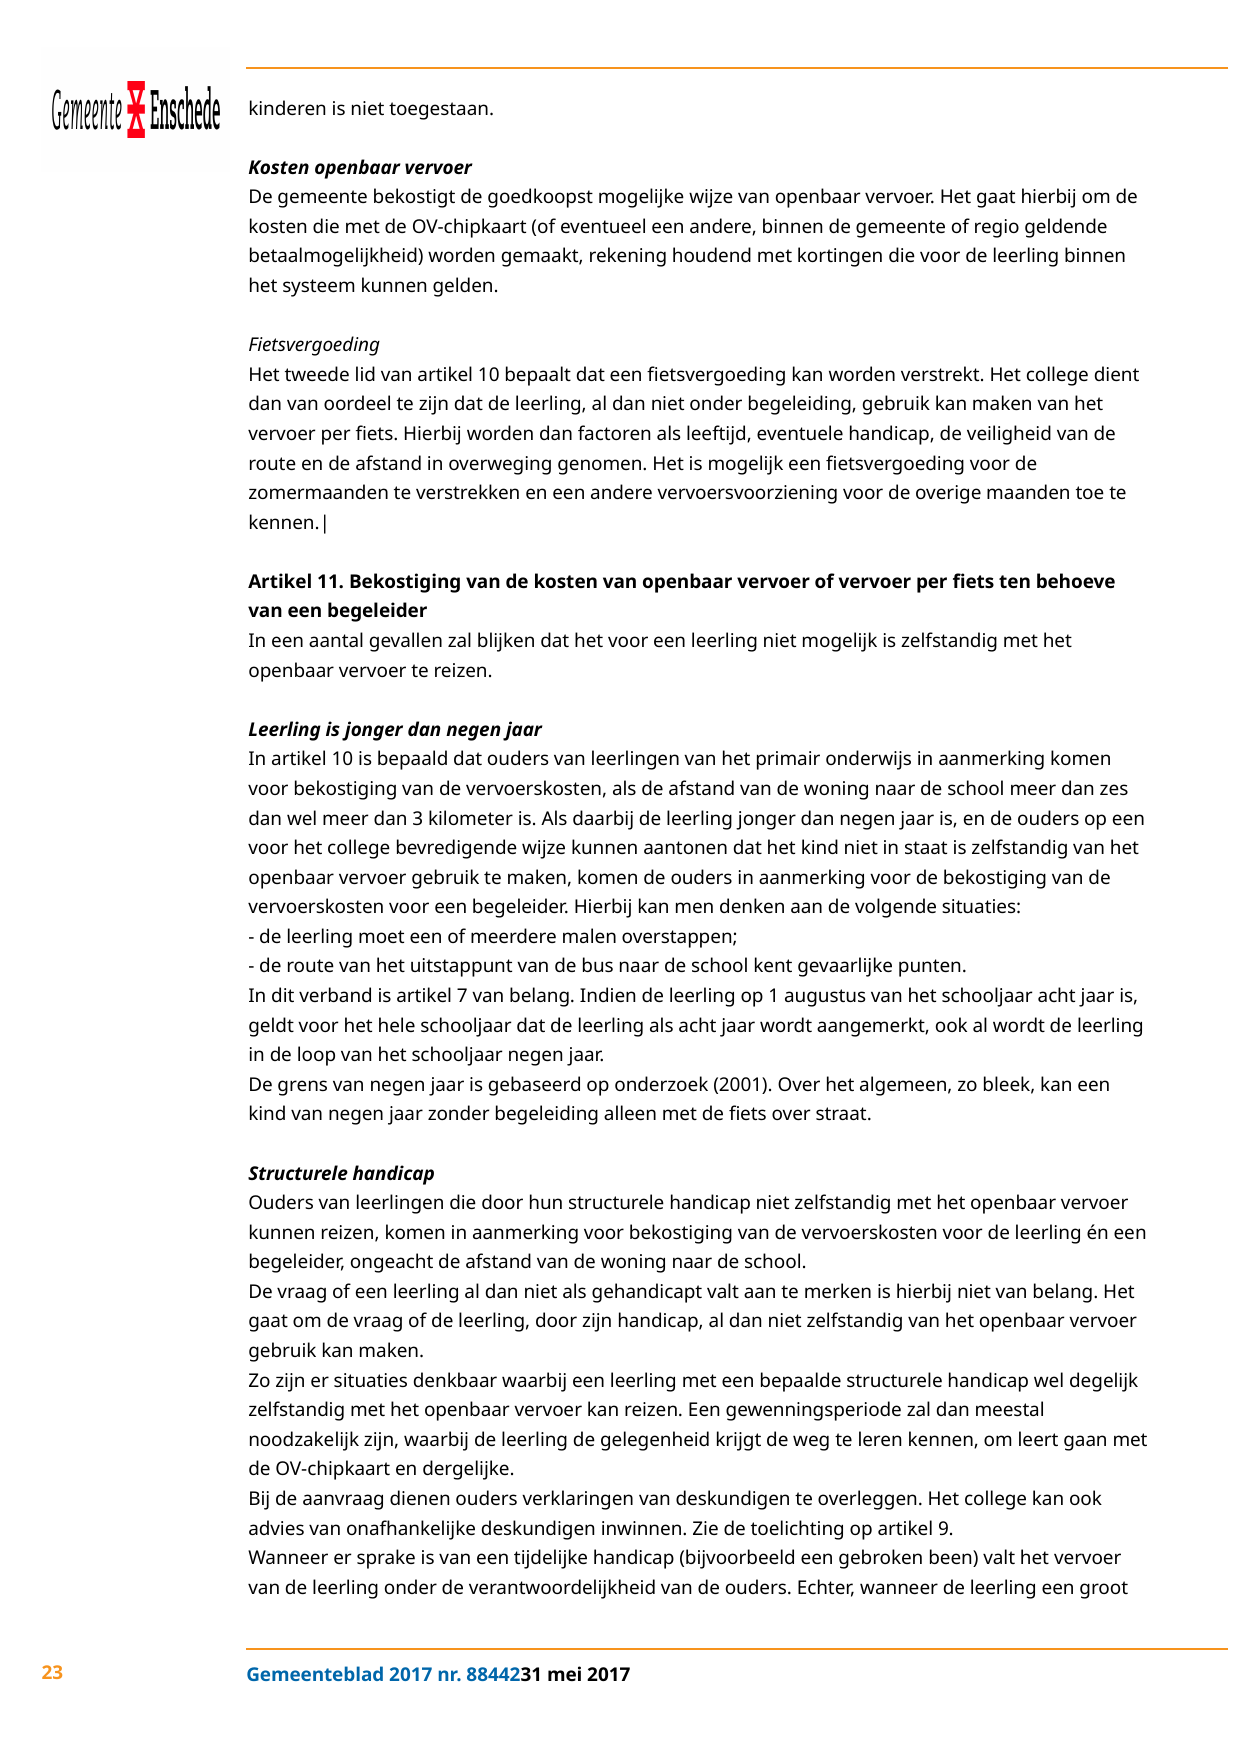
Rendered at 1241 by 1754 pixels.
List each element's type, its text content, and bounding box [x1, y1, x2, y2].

text In een aantal gevallen zal blijken dat het voor een leerling niet mogelijk is zelfstandig met het openbaar vervoer te reizen. [248, 627, 1152, 683]
text Wanneer er sprake is van een tijdelijke handicap (bijvoorbeeld een gebroken been) valt het vervoer van de leerling onder de verantwoordelijkheid van de ouders. Echter, wanneer de leerling een groot [248, 1544, 1152, 1600]
text Fietsvergoeding [248, 331, 1152, 357]
text kinderen is niet toegestaan. [248, 95, 1152, 121]
text Leerling is jonger dan negen jaar [248, 716, 1152, 742]
text Artikel 11. Bekostiging van de kosten van openbaar vervoer of vervoer per fiets ten behoeve van een begeleider [248, 568, 1152, 623]
text De grens van negen jaar is gebaseerd op onderzoek (2001). Over het algemeen, zo bleek, kan een kind van negen jaar zonder begeleiding alleen met de fiets over straat. [248, 1071, 1152, 1126]
text In artikel 10 is bepaald dat ouders van leerlingen van het primair onderwijs in aanmerking komen voor bekostiging van de vervoerskosten, als de afstand van de woning naar de school meer dan zes dan wel meer dan 3 kilometer is. Als daarbij de leerling jonger dan negen jaar is, en de ouders op een voor het college bevredigende wijze kunnen aantonen dat het kind niet in staat is zelfstandig van het openbaar vervoer gebruik te maken, komen de ouders in aanmerking voor de bekostiging van de vervoerskosten voor een begeleider. Hierbij kan men denken aan de volgende situaties: [248, 746, 1152, 919]
text - de leerling moet een of meerdere malen overstappen; [248, 923, 1152, 949]
text De vraag of een leerling al dan niet als gehandicapt valt aan te merken is hierbij niet van belang. Het gaat om de vraag of de leerling, door zijn handicap, al dan niet zelfstandig van het openbaar vervoer gebruik kan maken. [248, 1278, 1152, 1363]
text De gemeente bekostigt de goedkoopst mogelijke wijze van openbaar vervoer. Het gaat hierbij om de kosten die met de OV-chipkaart (of eventueel een andere, binnen de gemeente of regio geldende betaalmogelijkheid) worden gemaakt, rekening houdend met kortingen die voor de leerling binnen het systeem kunnen gelden. [248, 183, 1152, 298]
text Het tweede lid van artikel 10 bepaalt dat een fietsvergoeding kan worden verstrekt. Het college dient dan van oordeel te zijn dat de leerling, al dan niet onder begeleiding, gebruik kan maken van het vervoer per fiets. Hierbij worden dan factoren als leeftijd, eventuele handicap, de veiligheid van de route en de afstand in overweging genomen. Het is mogelijk een fietsvergoeding voor de zomermaanden te verstrekken en een andere vervoersvoorziening voor de overige maanden toe te kennen.| [248, 361, 1152, 535]
picture [41, 47, 231, 172]
text Bij de aanvraag dienen ouders verklaringen van deskundigen te overleggen. Het college kan ook advies van onafhankelijke deskundigen inwinnen. Zie de toelichting op artikel 9. [248, 1485, 1152, 1541]
text - de route van het uitstappunt van de bus naar de school kent gevaarlijke punten. [248, 953, 1152, 978]
text Zo zijn er situaties denkbaar waarbij een leerling met een bepaalde structurele handicap wel degelijk zelfstandig met het openbaar vervoer kan reizen. Een gewenningsperiode zal dan meestal noodzakelijk zijn, waarbij de leerling de gelegenheid krijgt de weg te leren kennen, om leert gaan met de OV-chipkaart en dergelijke. [248, 1367, 1152, 1481]
text Kosten openbaar vervoer [248, 154, 1152, 180]
text Structurele handicap [248, 1160, 1152, 1186]
text In dit verband is artikel 7 van belang. Indien de leerling op 1 augustus van het schooljaar acht jaar is, geldt voor het hele schooljaar dat de leerling als acht jaar wordt aangemerkt, ook al wordt de leerling in de loop van het schooljaar negen jaar. [248, 982, 1152, 1067]
text Ouders van leerlingen die door hun structurele handicap niet zelfstandig met het openbaar vervoer kunnen reizen, komen in aanmerking voor bekostiging van de vervoerskosten voor de leerling én een begeleider, ongeacht de afstand van de woning naar de school. [248, 1189, 1152, 1274]
